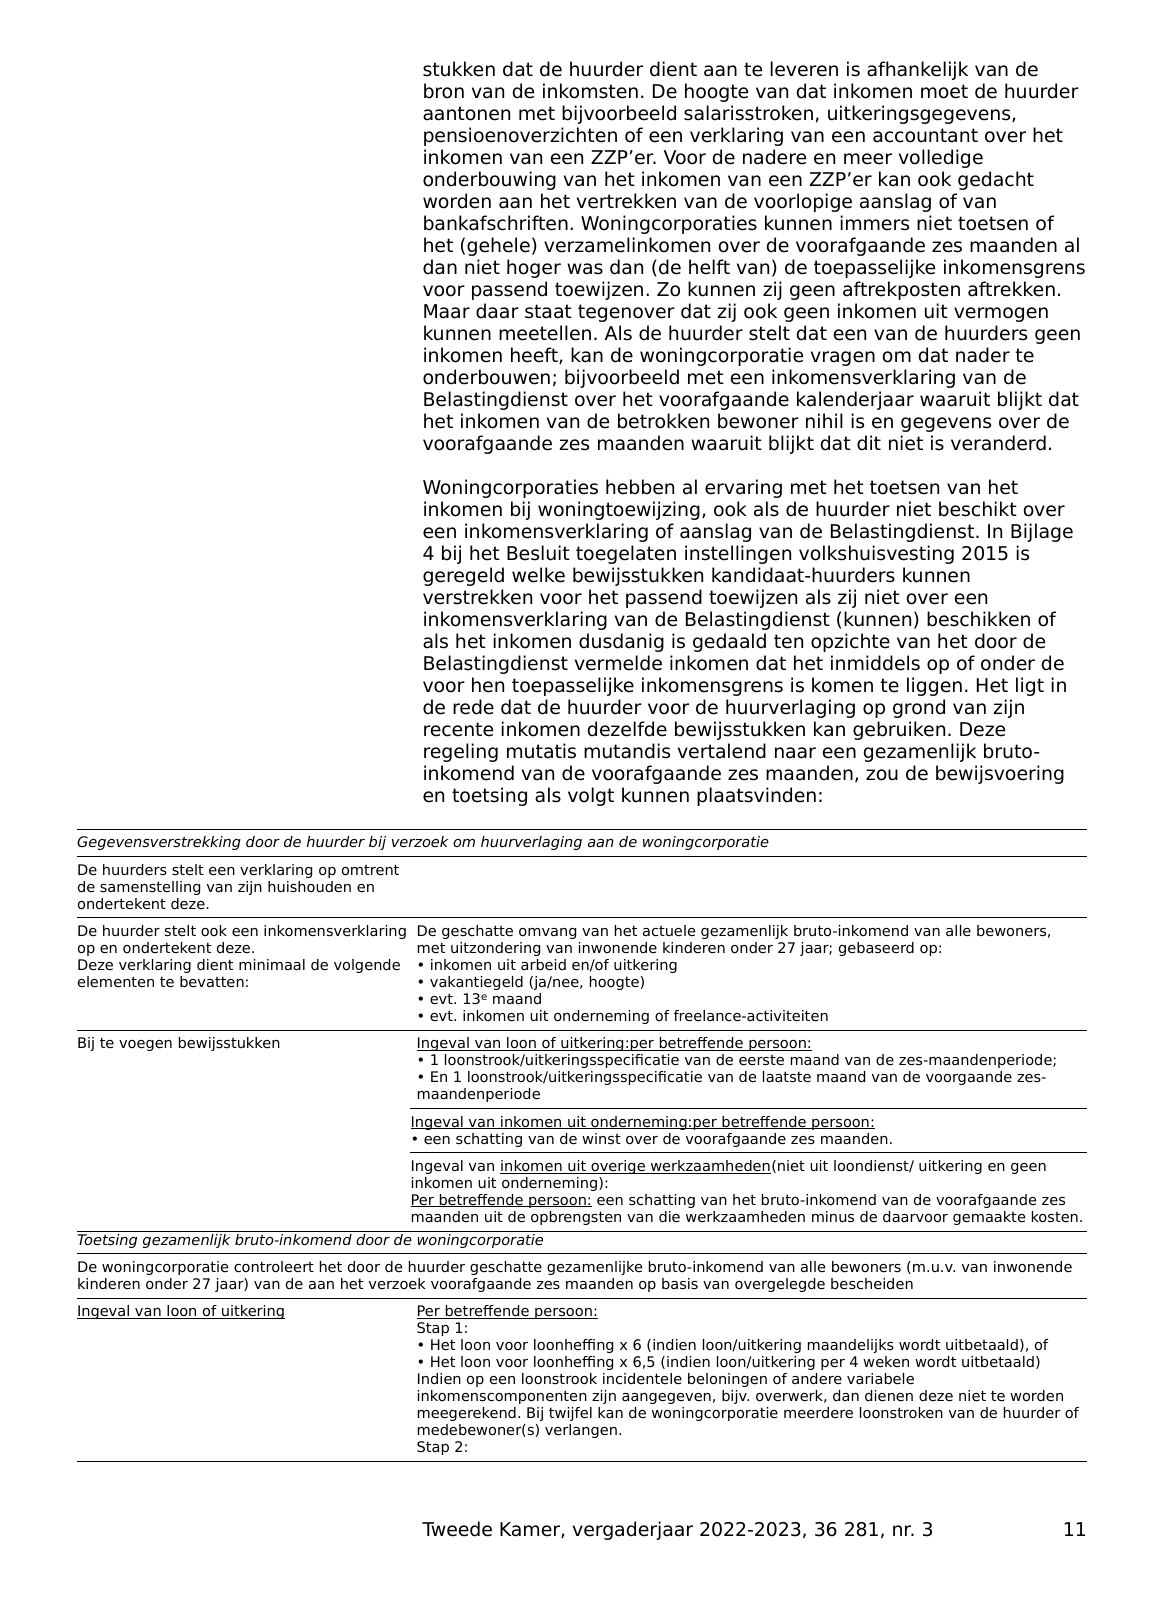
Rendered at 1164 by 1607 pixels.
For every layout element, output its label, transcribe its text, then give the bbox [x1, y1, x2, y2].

table_cell Ingeval van loon of uitkering:per betreffende persoon: • 1 loonstrook/uitkeringsspecificatie van de eerste maand van de zes-maandenperiode; • En 1 loonstrook/uitkeringsspecificatie van de laatste maand van de voorgaande zes-maandenperiode [410, 1031, 1087, 1108]
table_cell Ingeval van inkomen uit onderneming:per betreffende persoon: • een schatting van de winst over de voorafgaande zes maanden. [410, 1109, 1087, 1152]
table_cell [410, 857, 1087, 917]
text Woningcorporaties hebben al ervaring met het toetsen van het inkomen bij woningtoewijzing, ook als de huurder niet beschikt over een inkomensverklaring of aanslag van de Belastingdienst. In Bijlage 4 bij het Besluit toegelaten instellingen volkshuisvesting 2015 is geregeld welke bewijsstukken kandidaat-huurders kunnen verstrekken voor het passend toewijzen als zij niet over een inkomensverklaring van de Belastingdienst (kunnen) beschikken of als het inkomen dusdanig is gedaald ten opzichte van het door de Belastingdienst vermelde inkomen dat het inmiddels op of onder de voor hen toepasselijke inkomensgrens is komen te liggen. Het ligt in de rede dat de huurder voor de huurverlaging op grond van zijn recente inkomen dezelfde bewijsstukken kan gebruiken. Deze regeling mutatis mutandis vertalend naar een gezamenlijk bruto-inkomend van de voorafgaande zes maanden, zou de bewijsvoering en toetsing als volgt kunnen plaatsvinden: [422, 477, 1087, 807]
table_cell Per betreffende persoon: Stap 1: • Het loon voor loonheffing x 6 (indien loon/uitkering maandelijks wordt uitbetaald), of • Het loon voor loonheffing x 6,5 (indien loon/uitkering per 4 weken wordt uitbetaald) Indien op een loonstrook incidentele beloningen of andere variabele inkomenscomponenten zijn aangegeven, bijv. overwerk, dan dienen deze niet te worden meegerekend. Bij twijfel kan de woningcorporatie meerdere loonstroken van de huurder of medebewoner(s) verlangen. Stap 2: [410, 1299, 1087, 1461]
table_cell De huurders stelt een verklaring op omtrent de samenstelling van zijn huishouden en ondertekent deze. [77, 857, 410, 917]
table_cell Ingeval van inkomen uit overige werkzaamheden(niet uit loondienst/ uitkering en geen inkomen uit onderneming): Per betreffende persoon: een schatting van het bruto-inkomend van de voorafgaande zes maanden uit de opbrengsten van die werkzaamheden minus de daarvoor gemaakte kosten. [410, 1153, 1087, 1231]
text stukken dat de huurder dient aan te leveren is afhankelijk van de bron van de inkomsten. De hoogte van dat inkomen moet de huurder aantonen met bijvoorbeeld salarisstroken, uitkeringsgegevens, pensioenoverzichten of een verklaring van een accountant over het inkomen van een ZZP’er. Voor de nadere en meer volledige onderbouwing van het inkomen van een ZZP’er kan ook gedacht worden aan het vertrekken van de voorlopige aanslag of van bankafschriften. Woningcorporaties kunnen immers niet toetsen of het (gehele) verzamelinkomen over de voorafgaande zes maanden al dan niet hoger was dan (de helft van) de toepasselijke inkomensgrens voor passend toewijzen. Zo kunnen zij geen aftrekposten aftrekken. Maar daar staat tegenover dat zij ook geen inkomen uit vermogen kunnen meetellen. Als de huurder stelt dat een van de huurders geen inkomen heeft, kan de woningcorporatie vragen om dat nader te onderbouwen; bijvoorbeeld met een inkomensverklaring van de Belastingdienst over het voorafgaande kalenderjaar waaruit blijkt dat het inkomen van de betrokken bewoner nihil is en gegevens over de voorafgaande zes maanden waaruit blijkt dat dit niet is veranderd. [422, 59, 1087, 455]
table_cell Bij te voegen bewijsstukken [77, 1031, 410, 1231]
table_cell De huurder stelt ook een inkomensverklaring op en ondertekent deze. Deze verklaring dient minimaal de volgende elementen te bevatten: [77, 918, 410, 1029]
table_cell Ingeval van loon of uitkering [77, 1299, 410, 1461]
table_cell De woningcorporatie controleert het door de huurder geschatte gezamenlijke bruto-inkomend van alle bewoners (m.u.v. van inwonende kinderen onder 27 jaar) van de aan het verzoek voorafgaande zes maanden op basis van overgelegde bescheiden [77, 1254, 1087, 1298]
table_cell Toetsing gezamenlijk bruto-inkomend door de woningcorporatie [77, 1232, 1087, 1253]
table_header Gegevensverstrekking door de huurder bij verzoek om huurverlaging aan de woningcorporatie [77, 830, 1087, 856]
table_cell De geschatte omvang van het actuele gezamenlijk bruto-inkomend van alle bewoners, met uitzondering van inwonende kinderen onder 27 jaar; gebaseerd op: • inkomen uit arbeid en/of uitkering • vakantiegeld (ja/nee, hoogte) • evt. 13e maand • evt. inkomen uit onderneming of freelance-activiteiten [410, 918, 1087, 1029]
